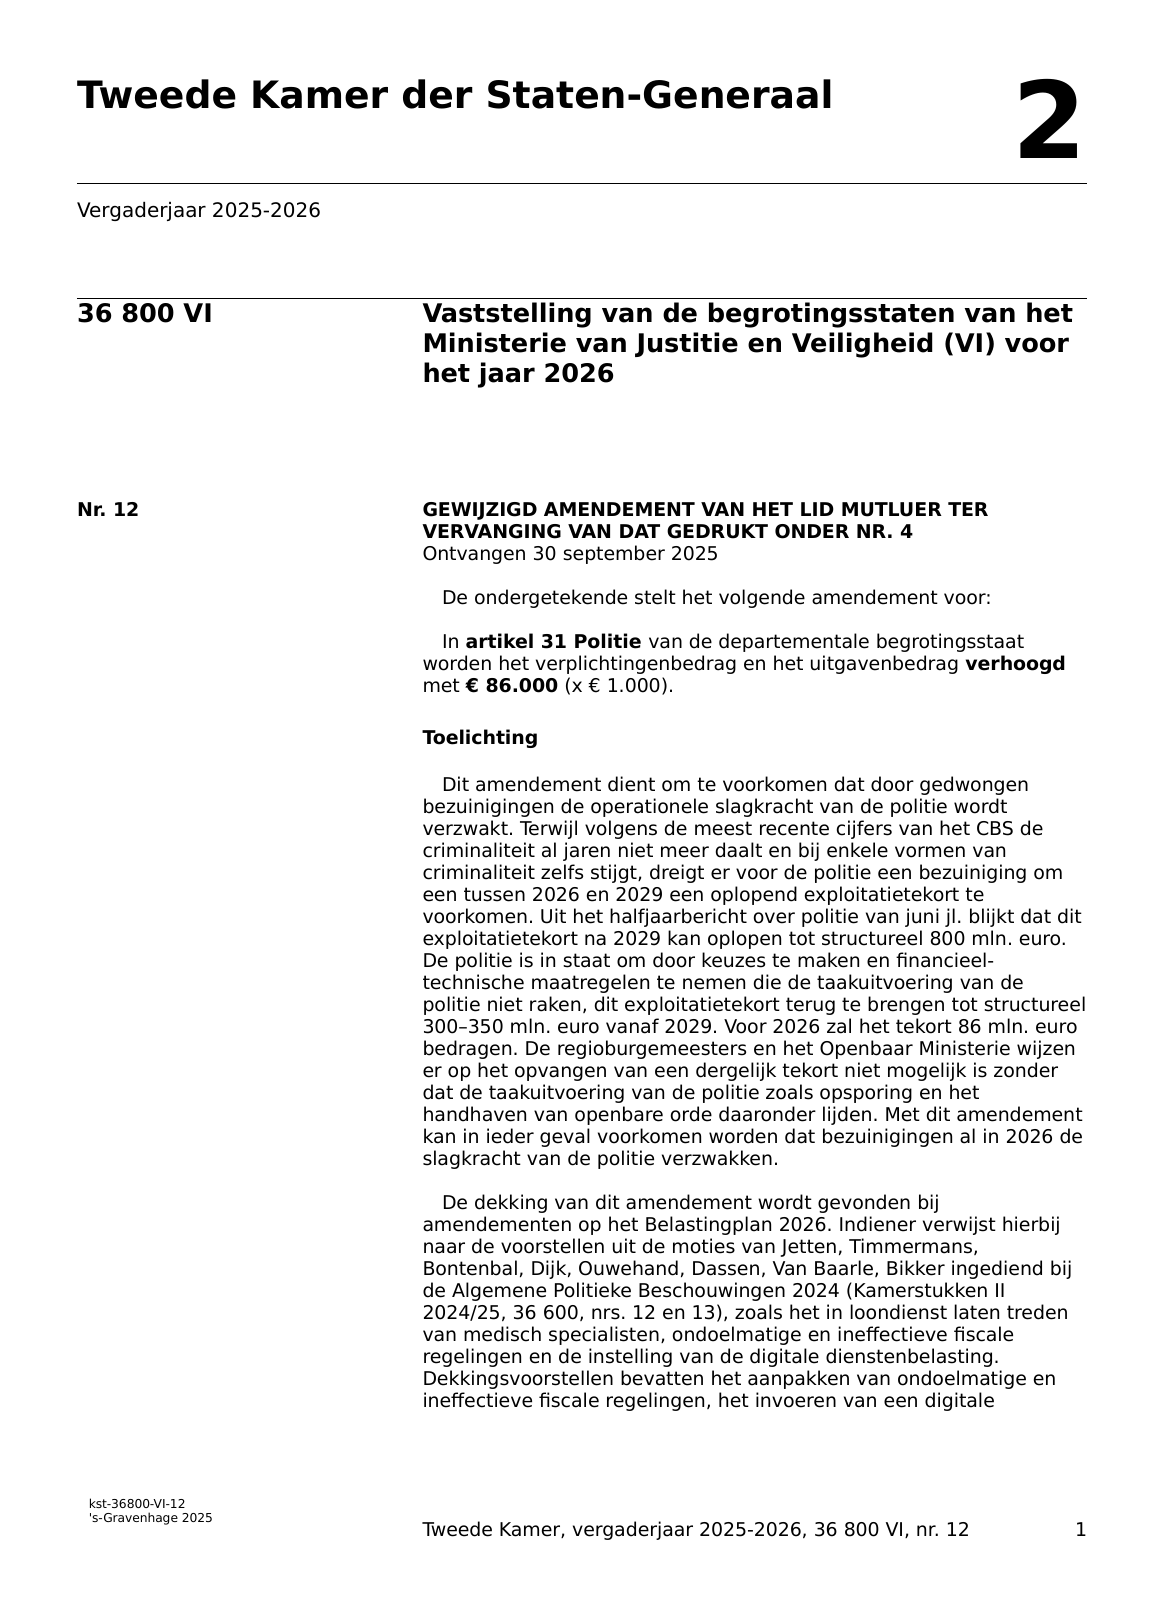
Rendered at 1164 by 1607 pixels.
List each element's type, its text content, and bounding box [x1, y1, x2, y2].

text De dekking van dit amendement wordt gevonden bij amendementen op het Belastingplan 2026. Indiener verwijst hierbij naar de voorstellen uit de moties van Jetten, Timmermans, Bontenbal, Dijk, Ouwehand, Dassen, Van Baarle, Bikker ingediend bij de Algemene Politieke Beschouwingen 2024 (Kamerstukken II 2024/25, 36 600, nrs. 12 en 13), zoals het in loondienst laten treden van medisch specialisten, ondoelmatige en ineffectieve fiscale regelingen en de instelling van de digitale dienstenbelasting. Dekkingsvoorstellen bevatten het aanpakken van ondoelmatige en ineffectieve fiscale regelingen, het invoeren van een digitale [422, 1192, 1087, 1412]
text De ondergetekende stelt het volgende amendement voor: [422, 587, 1087, 609]
table_cell Vergaderjaar 2025-2026 [77, 184, 1087, 298]
text Dit amendement dient om te voorkomen dat door gedwongen bezuinigingen de operationele slagkracht van de politie wordt verzwakt. Terwijl volgens de meest recente cijfers van het CBS de criminaliteit al jaren niet meer daalt en bij enkele vormen van criminaliteit zelfs stijgt, dreigt er voor de politie een bezuiniging om een tussen 2026 en 2029 een oplopend exploitatietekort te voorkomen. Uit het halfjaarbericht over politie van juni jl. blijkt dat dit exploitatietekort na 2029 kan oplopen tot structureel 800 mln. euro. De politie is in staat om door keuzes te maken en financieel-technische maatregelen te nemen die de taakuitvoering van de politie niet raken, dit exploitatietekort terug te brengen tot structureel 300–350 mln. euro vanaf 2029. Voor 2026 zal het tekort 86 mln. euro bedragen. De regioburgemeesters en het Openbaar Ministerie wijzen er op het opvangen van een dergelijk tekort niet mogelijk is zonder dat de taakuitvoering van de politie zoals opsporing en het handhaven van openbare orde daaronder lijden. Met dit amendement kan in ieder geval voorkomen worden dat bezuinigingen al in 2026 de slagkracht van de politie verzwakken. [422, 774, 1087, 1170]
table_header 2 [886, 59, 1087, 183]
subtitle Nr. 12 GEWIJZIGD AMENDEMENT VAN HET LID MUTLUER TER VERVANGING VAN DAT GEDRUKT ONDER NR. 4 [77, 499, 1087, 543]
subtitle 36 800 VI Vaststelling van de begrotingsstaten van het Ministerie van Justitie en Veiligheid (VI) voor het jaar 2026 [77, 299, 1087, 388]
text In artikel 31 Politie van de departementale begrotingsstaat worden het verplichtingenbedrag en het uitgavenbedrag verhoogd met € 86.000 (x € 1.000). [422, 631, 1087, 697]
subtitle Toelichting [422, 727, 1087, 749]
table_header Tweede Kamer der Staten-Generaal [77, 59, 886, 183]
text 's-Gravenhage 2025 [88, 1511, 323, 1525]
text Ontvangen 30 september 2025 [422, 543, 1087, 565]
text kst-36800-VI-12 [88, 1497, 323, 1511]
